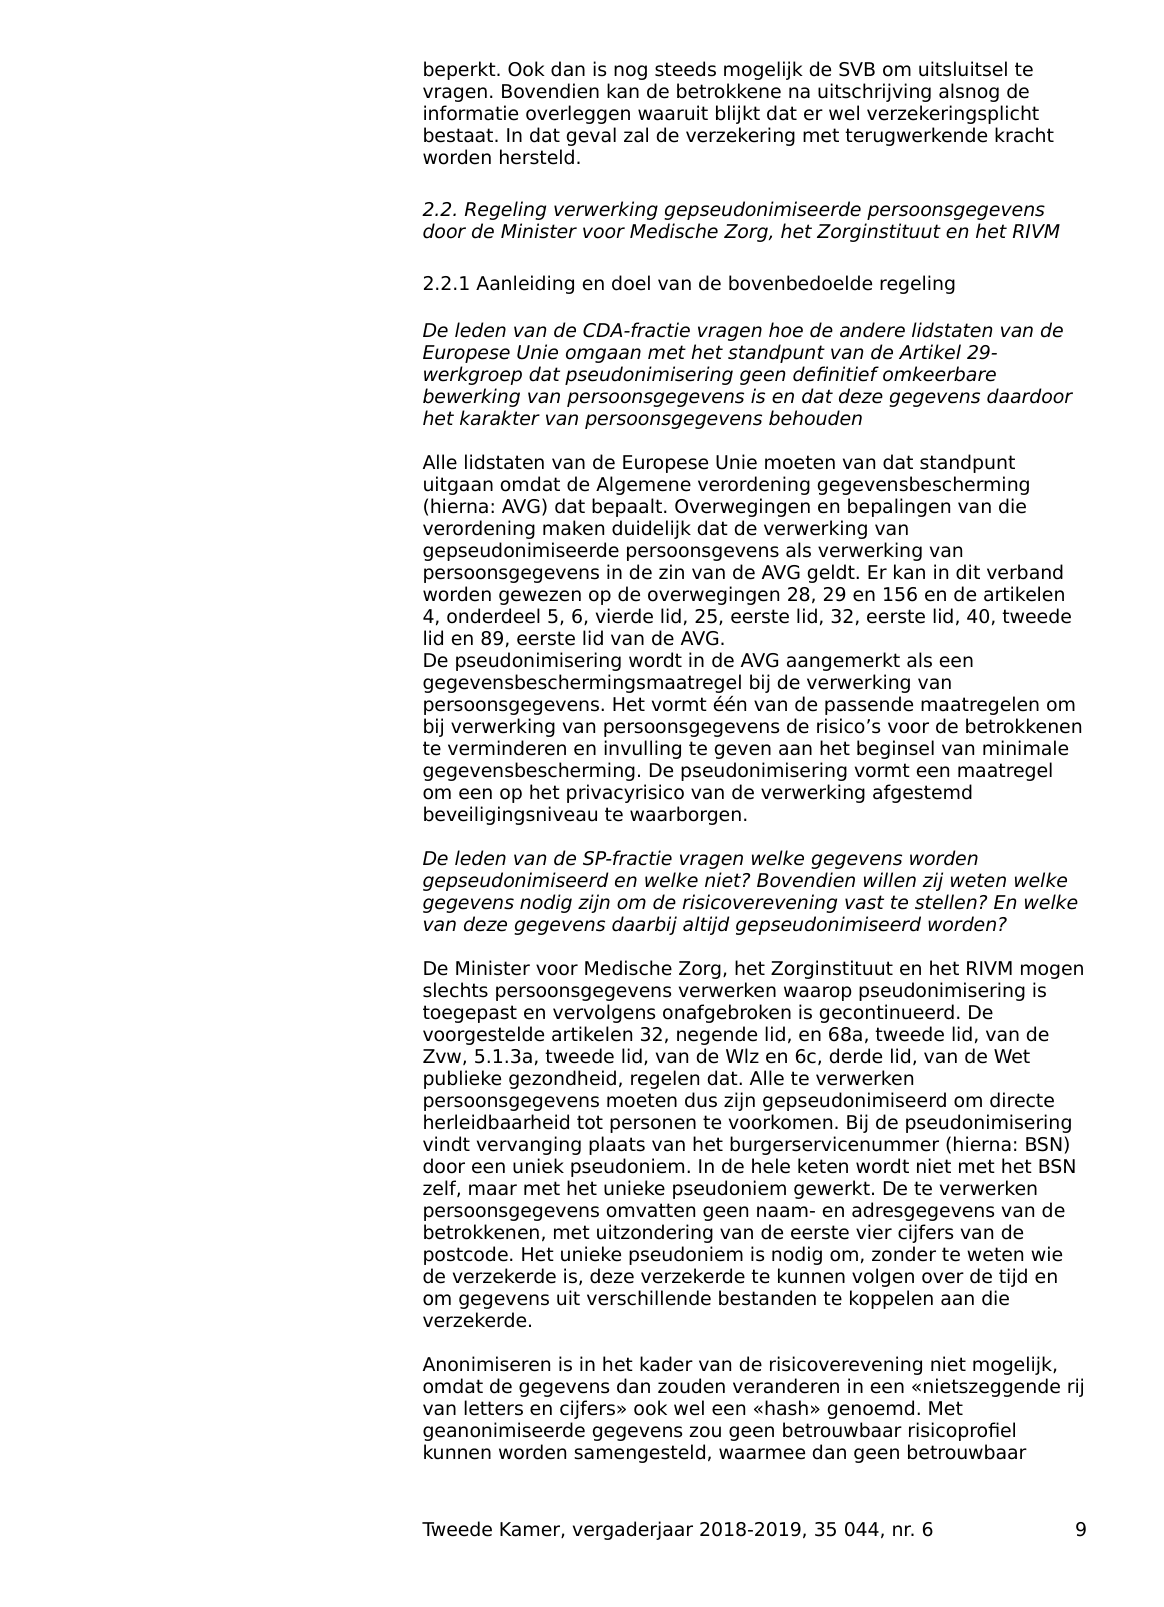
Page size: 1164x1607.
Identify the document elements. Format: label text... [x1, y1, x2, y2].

text Alle lidstaten van de Europese Unie moeten van dat standpunt uitgaan omdat de Algemene verordening gegevensbescherming (hierna: AVG) dat bepaalt. Overwegingen en bepalingen van die verordening maken duidelijk dat de verwerking van gepseudonimiseerde persoonsgevens als verwerking van persoonsgegevens in de zin van de AVG geldt. Er kan in dit verband worden gewezen op de overwegingen 28, 29 en 156 en de artikelen 4, onderdeel 5, 6, vierde lid, 25, eerste lid, 32, eerste lid, 40, tweede lid en 89, eerste lid van de AVG. [422, 452, 1087, 650]
text De pseudonimisering wordt in de AVG aangemerkt als een gegevensbeschermingsmaatregel bij de verwerking van persoonsgegevens. Het vormt één van de passende maatregelen om bij verwerking van persoonsgegevens de risico’s voor de betrokkenen te verminderen en invulling te geven aan het beginsel van minimale gegevensbescherming. De pseudonimisering vormt een maatregel om een op het privacyrisico van de verwerking afgestemd beveiligingsniveau te waarborgen. [422, 650, 1087, 826]
subtitle 2.2. Regeling verwerking gepseudonimiseerde persoonsgegevens door de Minister voor Medische Zorg, het Zorginstituut en het RIVM [422, 199, 1087, 243]
text Anonimiseren is in het kader van de risicoverevening niet mogelijk, omdat de gegevens dan zouden veranderen in een «nietszeggende rij van letters en cijfers» ook wel een «hash» genoemd. Met geanonimiseerde gegevens zou geen betrouwbaar risicoprofiel kunnen worden samengesteld, waarmee dan geen betrouwbaar [422, 1354, 1087, 1464]
text De Minister voor Medische Zorg, het Zorginstituut en het RIVM mogen slechts persoonsgegevens verwerken waarop pseudonimisering is toegepast en vervolgens onafgebroken is gecontinueerd. De voorgestelde artikelen 32, negende lid, en 68a, tweede lid, van de Zvw, 5.1.3a, tweede lid, van de Wlz en 6c, derde lid, van de Wet publieke gezondheid, regelen dat. Alle te verwerken persoonsgegevens moeten dus zijn gepseudonimiseerd om directe herleidbaarheid tot personen te voorkomen. Bij de pseudonimisering vindt vervanging plaats van het burgerservicenummer (hierna: BSN) door een uniek pseudoniem. In de hele keten wordt niet met het BSN zelf, maar met het unieke pseudoniem gewerkt. De te verwerken persoonsgegevens omvatten geen naam- en adresgegevens van de betrokkenen, met uitzondering van de eerste vier cijfers van de postcode. Het unieke pseudoniem is nodig om, zonder te weten wie de verzekerde is, deze verzekerde te kunnen volgen over de tijd en om gegevens uit verschillende bestanden te koppelen aan die verzekerde. [422, 958, 1087, 1332]
text De leden van de SP-fractie vragen welke gegevens worden gepseudonimiseerd en welke niet? Bovendien willen zij weten welke gegevens nodig zijn om de risicoverevening vast te stellen? En welke van deze gegevens daarbij altijd gepseudonimiseerd worden? [422, 848, 1087, 936]
subtitle 2.2.1 Aanleiding en doel van de bovenbedoelde regeling [422, 273, 1087, 295]
text beperkt. Ook dan is nog steeds mogelijk de SVB om uitsluitsel te vragen. Bovendien kan de betrokkene na uitschrijving alsnog de informatie overleggen waaruit blijkt dat er wel verzekeringsplicht bestaat. In dat geval zal de verzekering met terugwerkende kracht worden hersteld. [422, 59, 1087, 169]
text De leden van de CDA-fractie vragen hoe de andere lidstaten van de Europese Unie omgaan met het standpunt van de Artikel 29-werkgroep dat pseudonimisering geen definitief omkeerbare bewerking van persoonsgegevens is en dat deze gegevens daardoor het karakter van persoonsgegevens behouden [422, 320, 1087, 430]
